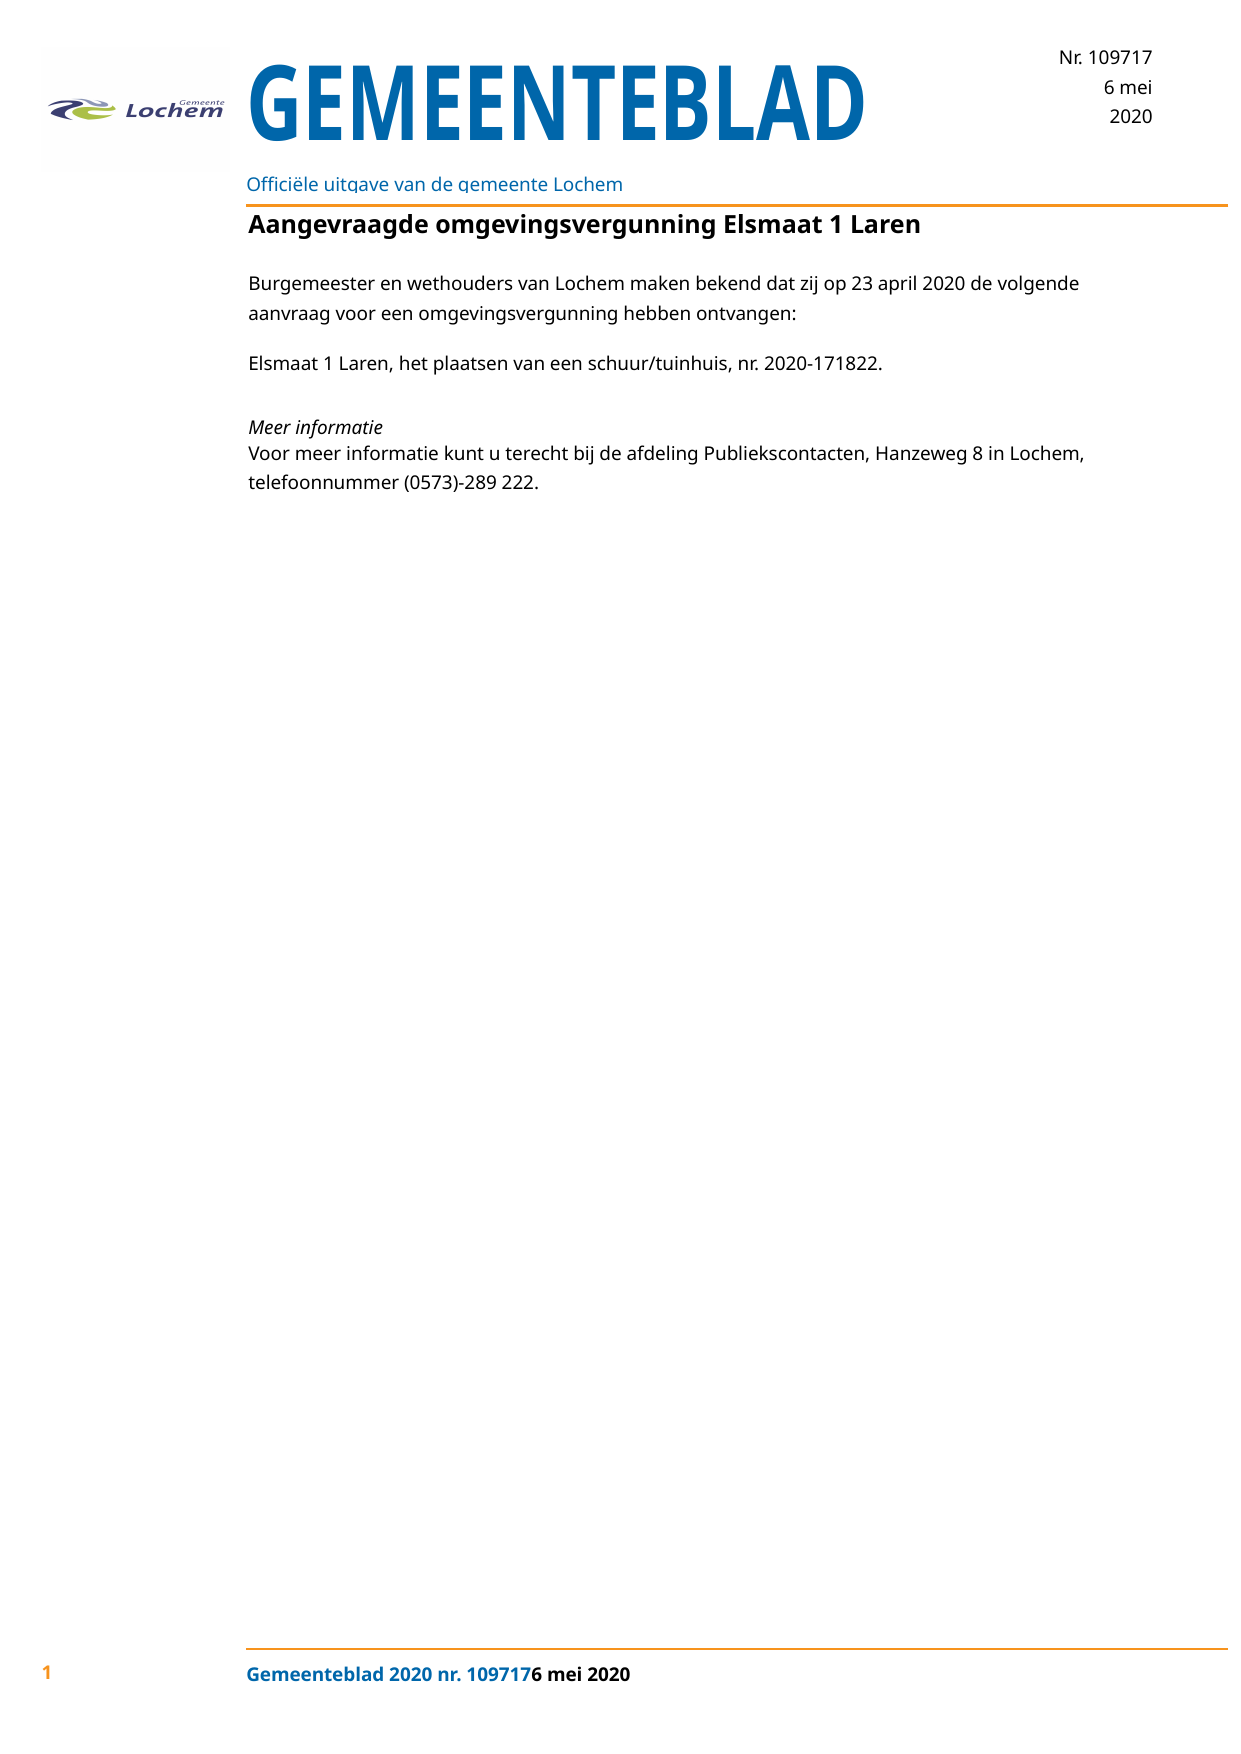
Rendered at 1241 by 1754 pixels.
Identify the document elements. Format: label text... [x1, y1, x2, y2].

text Elsmaat 1 Laren, het plaatsen van een schuur/tuinhuis, nr. 2020-171822. [248, 350, 1152, 376]
text Burgemeester en wethouders van Lochem maken bekend dat zij op 23 april 2020 de volgende aanvraag voor een omgevingsvergunning hebben ontvangen: [248, 270, 1152, 326]
picture [41, 47, 231, 172]
text Meer informatie [248, 414, 1152, 440]
text Aangevraagde omgevingsvergunning Elsmaat 1 Laren [248, 207, 1152, 241]
text Voor meer informatie kunt u terecht bij de afdeling Publiekscontacten, Hanzeweg 8 in Lochem, telefoonnummer (0573)-289 222. [248, 440, 1152, 495]
